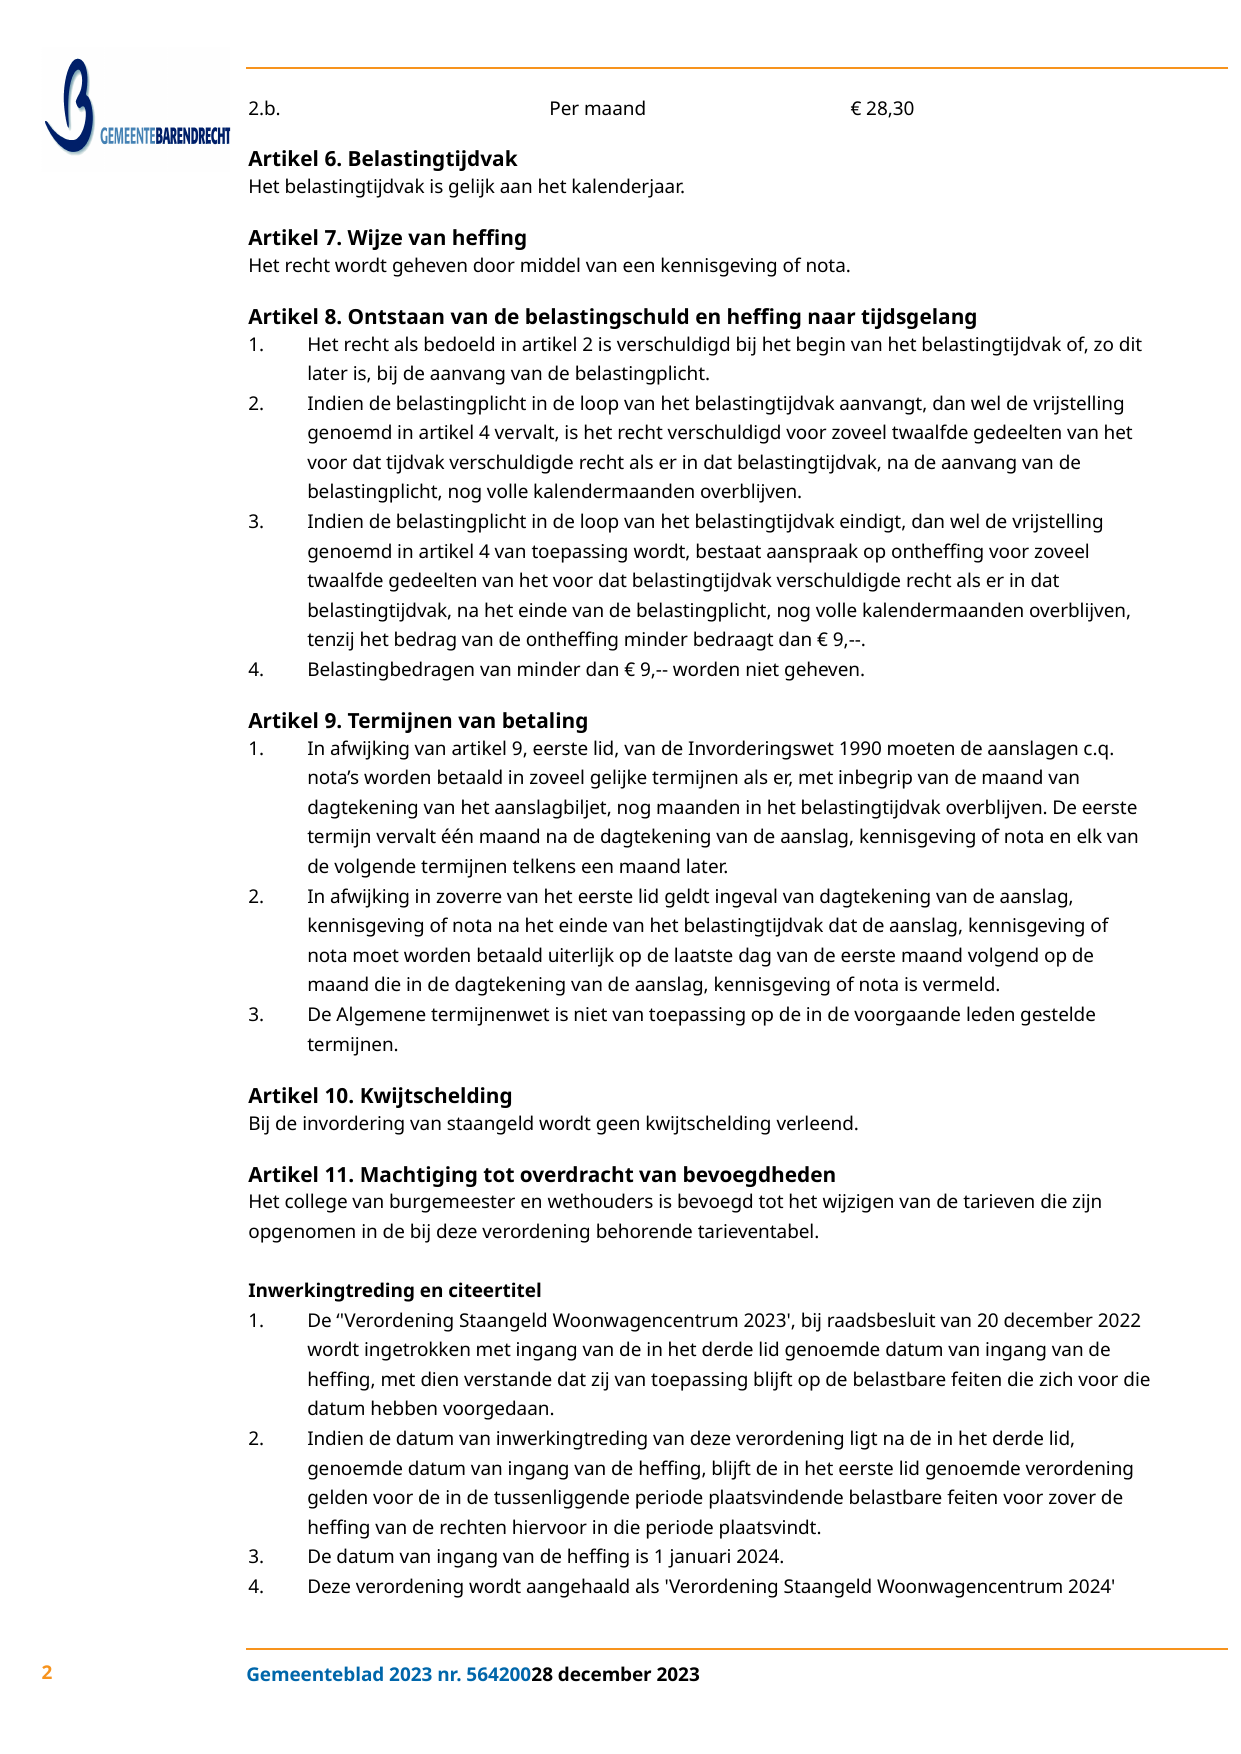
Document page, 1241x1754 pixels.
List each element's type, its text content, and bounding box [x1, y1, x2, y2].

text Artikel 10. Kwijtschelding [248, 1081, 1152, 1110]
list Belastingbedragen van minder dan € 9,-- worden niet geheven. [248, 656, 1152, 682]
list In afwijking van artikel 9, eerste lid, van de Invorderingswet 1990 moeten de aanslagen c.q. nota’s worden betaald in zoveel gelijke termijnen als er, met inbegrip van de maand van dagtekening van het aanslagbiljet, nog maanden in het belastingtijdvak overblijven. De eerste termijn vervalt één maand na de dagtekening van de aanslag, kennisgeving of nota en elk van de volgende termijnen telkens een maand later. [248, 735, 1152, 879]
text Bij de invordering van staangeld wordt geen kwijtschelding verleend. [248, 1110, 1152, 1135]
table_cell € 28,30 [850, 95, 1152, 121]
text Artikel 9. Termijnen van betaling [248, 707, 1152, 735]
text Artikel 7. Wijze van heffing [248, 223, 1152, 252]
text Het belastingtijdvak is gelijk aan het kalenderjaar. [248, 173, 1152, 199]
text Artikel 6. Belastingtijdvak [248, 144, 1152, 173]
list Deze verordening wordt aangehaald als 'Verordening Staangeld Woonwagencentrum 2024' [248, 1573, 1152, 1599]
picture [41, 47, 231, 172]
list Het recht als bedoeld in artikel 2 is verschuldigd bij het begin van het belastingtijdvak of, zo dit later is, bij de aanvang van de belastingplicht. [248, 331, 1152, 386]
list Indien de datum van inwerkingtreding van deze verordening ligt na de in het derde lid, genoemde datum van ingang van de heffing, blijft de in het eerste lid genoemde verordening gelden voor de in de tussenliggende periode plaatsvindende belastbare feiten voor zover de heffing van de rechten hiervoor in die periode plaatsvindt. [248, 1425, 1152, 1540]
text Artikel 11. Machtiging tot overdracht van bevoegdheden [248, 1160, 1152, 1188]
list In afwijking in zoverre van het eerste lid geldt ingeval van dagtekening van de aanslag, kennisgeving of nota na het einde van het belastingtijdvak dat de aanslag, kennisgeving of nota moet worden betaald uiterlijk op de laatste dag van de eerste maand volgend op de maand die in de dagtekening van de aanslag, kennisgeving of nota is vermeld. [248, 883, 1152, 997]
text Inwerkingtreding en citeertitel [248, 1277, 1152, 1303]
list Indien de belastingplicht in de loop van het belastingtijdvak eindigt, dan wel de vrijstelling genoemd in artikel 4 van toepassing wordt, bestaat aanspraak op ontheffing voor zoveel twaalfde gedeelten van het voor dat belastingtijdvak verschuldigde recht als er in dat belastingtijdvak, na het einde van de belastingplicht, nog volle kalendermaanden overblijven, tenzij het bedrag van de ontheffing minder bedraagt dan € 9,--. [248, 508, 1152, 652]
text Het college van burgemeester en wethouders is bevoegd tot het wijzigen van de tarieven die zijn opgenomen in de bij deze verordening behorende tarieventabel. [248, 1188, 1152, 1244]
table_cell 2.b. [248, 95, 549, 121]
list Indien de belastingplicht in de loop van het belastingtijdvak aanvangt, dan wel de vrijstelling genoemd in artikel 4 vervalt, is het recht verschuldigd voor zoveel twaalfde gedeelten van het voor dat tijdvak verschuldigde recht als er in dat belastingtijdvak, na de aanvang van de belastingplicht, nog volle kalendermaanden overblijven. [248, 390, 1152, 504]
list De Algemene termijnenwet is niet van toepassing op de in de voorgaande leden gestelde termijnen. [248, 1001, 1152, 1057]
table_cell Per maand [549, 95, 850, 121]
list De ‘'Verordening Staangeld Woonwagencentrum 2023', bij raadsbesluit van 20 december 2022 wordt ingetrokken met ingang van de in het derde lid genoemde datum van ingang van de heffing, met dien verstande dat zij van toepassing blijft op de belastbare feiten die zich voor die datum hebben voorgedaan. [248, 1307, 1152, 1421]
text Het recht wordt geheven door middel van een kennisgeving of nota. [248, 252, 1152, 278]
list De datum van ingang van de heffing is 1 januari 2024. [248, 1543, 1152, 1569]
text Artikel 8. Ontstaan van de belastingschuld en heffing naar tijdsgelang [248, 302, 1152, 331]
